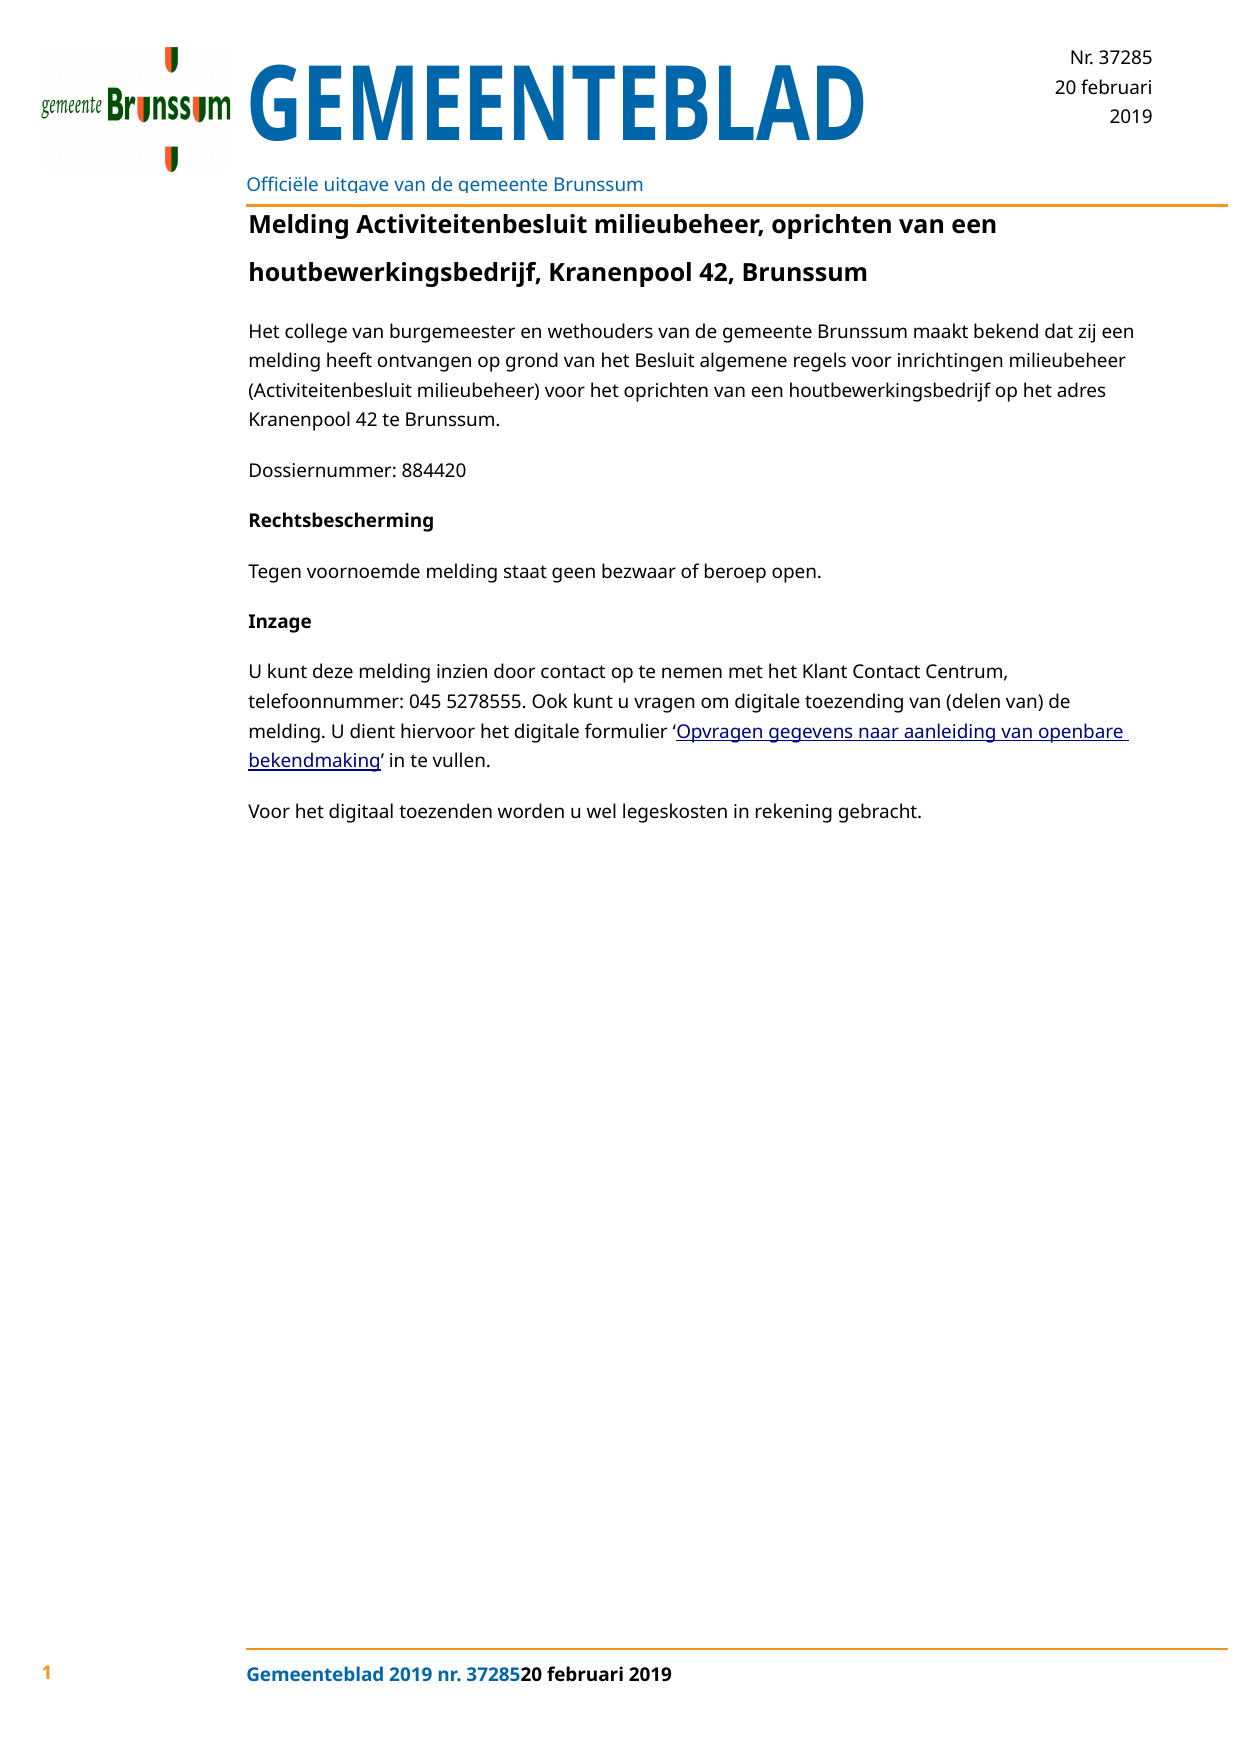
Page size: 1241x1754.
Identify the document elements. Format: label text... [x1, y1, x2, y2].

text Rechtsbescherming [248, 507, 1152, 533]
text Melding Activiteitenbesluit milieubeheer, oprichten van een houtbewerkingsbedrijf, Kranenpool 42, Brunssum [248, 207, 1152, 288]
text Het college van burgemeester en wethouders van de gemeente Brunssum maakt bekend dat zij een melding heeft ontvangen op grond van het Besluit algemene regels voor inrichtingen milieubeheer (Activiteitenbesluit milieubeheer) voor het oprichten van een houtbewerkingsbedrijf op het adres Kranenpool 42 te Brunssum. [248, 318, 1152, 432]
text Tegen voornoemde melding staat geen bezwaar of beroep open. [248, 558, 1152, 584]
picture [41, 47, 231, 172]
text U kunt deze melding inzien door contact op te nemen met het Klant Contact Centrum, telefoonnummer: 045 5278555. Ook kunt u vragen om digitale toezending van (delen van) de melding. U dient hiervoor het digitale formulier ‘Opvragen gegevens naar aanleiding van openbare bekendmaking’ in te vullen. [248, 659, 1152, 773]
text Dossiernummer: 884420 [248, 457, 1152, 483]
text Inzage [248, 608, 1152, 634]
text Voor het digitaal toezenden worden u wel legeskosten in rekening gebracht. [248, 798, 1152, 824]
